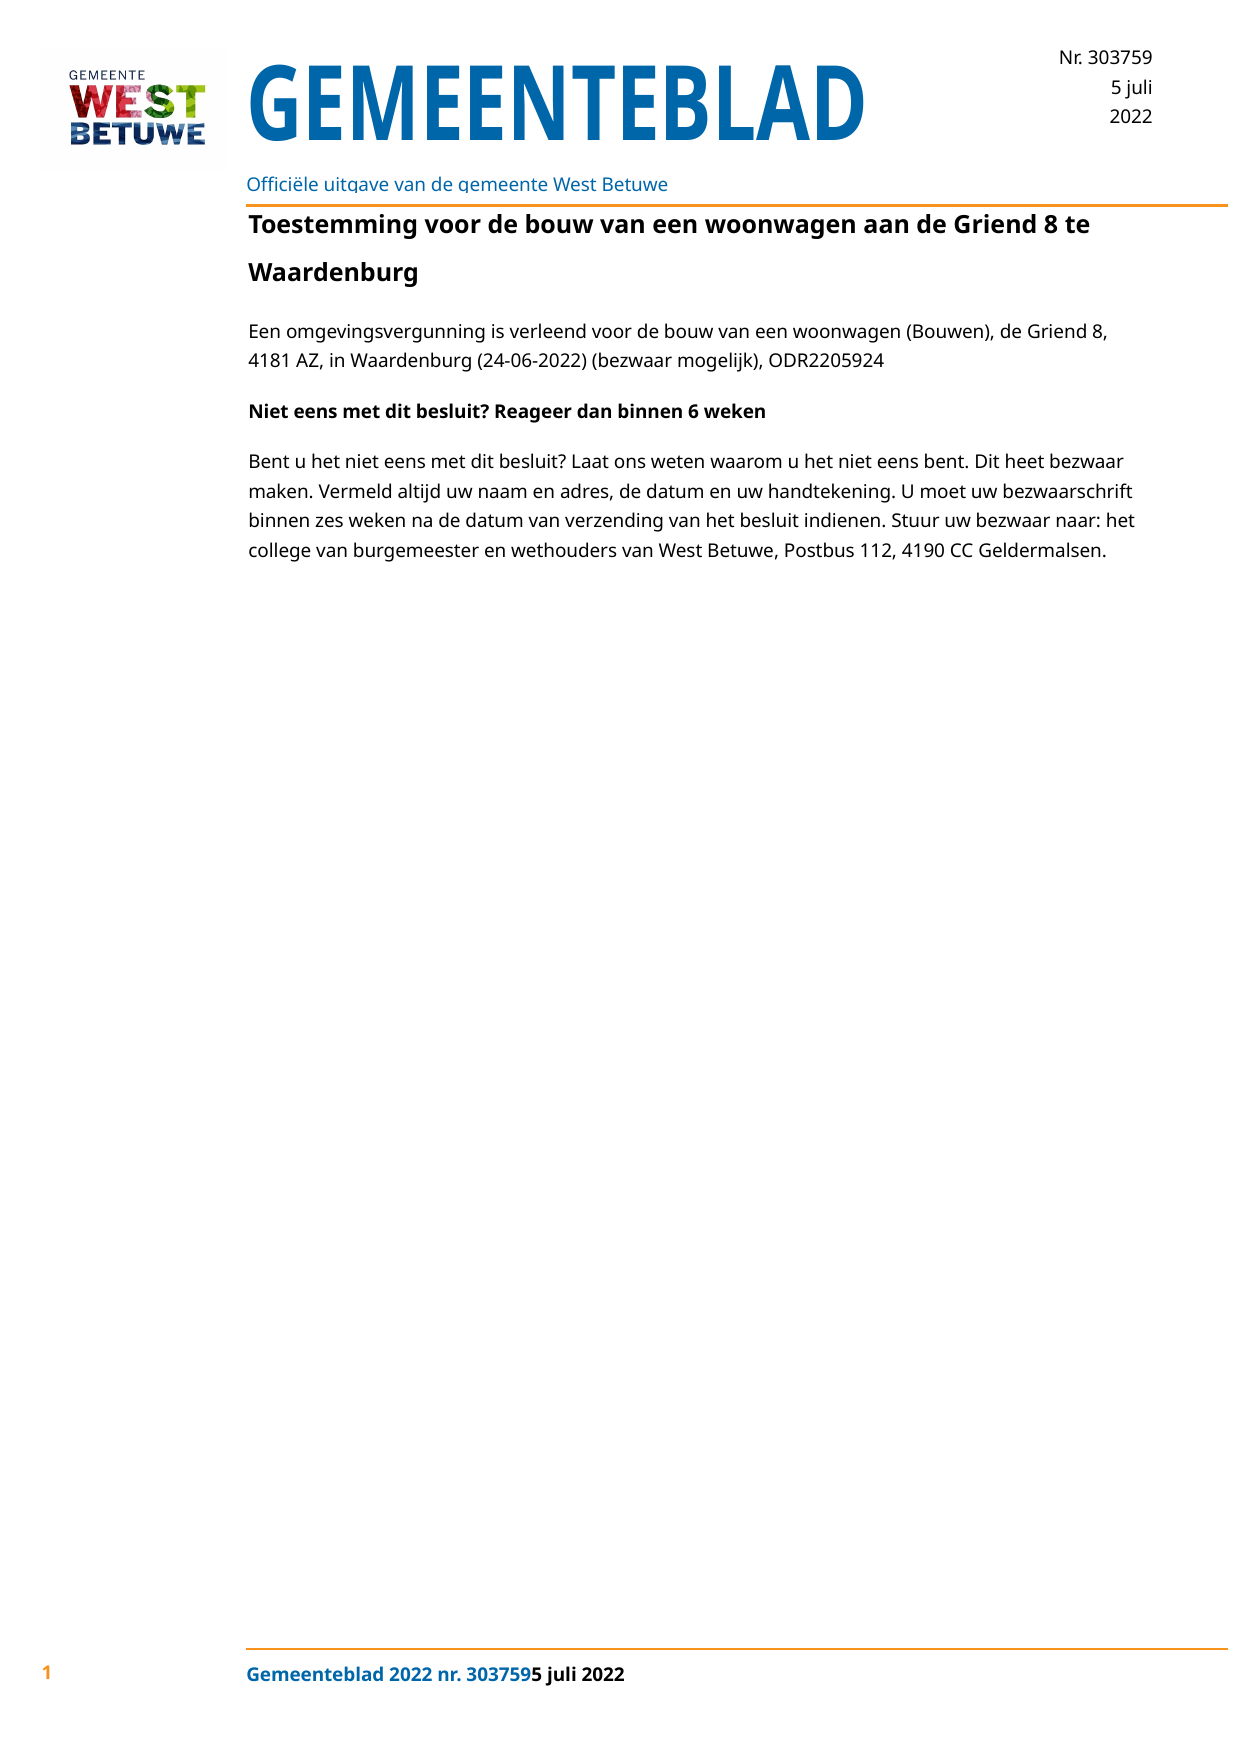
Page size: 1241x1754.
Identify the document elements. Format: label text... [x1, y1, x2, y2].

text Een omgevingsvergunning is verleend voor de bouw van een woonwagen (Bouwen), de Griend 8, 4181 AZ, in Waardenburg (24-06-2022) (bezwaar mogelijk), ODR2205924 [248, 318, 1152, 373]
text Toestemming voor de bouw van een woonwagen aan de Griend 8 te Waardenburg [248, 207, 1152, 288]
picture [41, 47, 231, 172]
text Bent u het niet eens met dit besluit? Laat ons weten waarom u het niet eens bent. Dit heet bezwaar maken. Vermeld altijd uw naam en adres, de datum en uw handtekening. U moet uw bezwaarschrift binnen zes weken na de datum van verzending van het besluit indienen. Stuur uw bezwaar naar: het college van burgemeester en wethouders van West Betuwe, Postbus 112, 4190 CC Geldermalsen. [248, 448, 1152, 563]
text Niet eens met dit besluit? Reageer dan binnen 6 weken [248, 398, 1152, 424]
